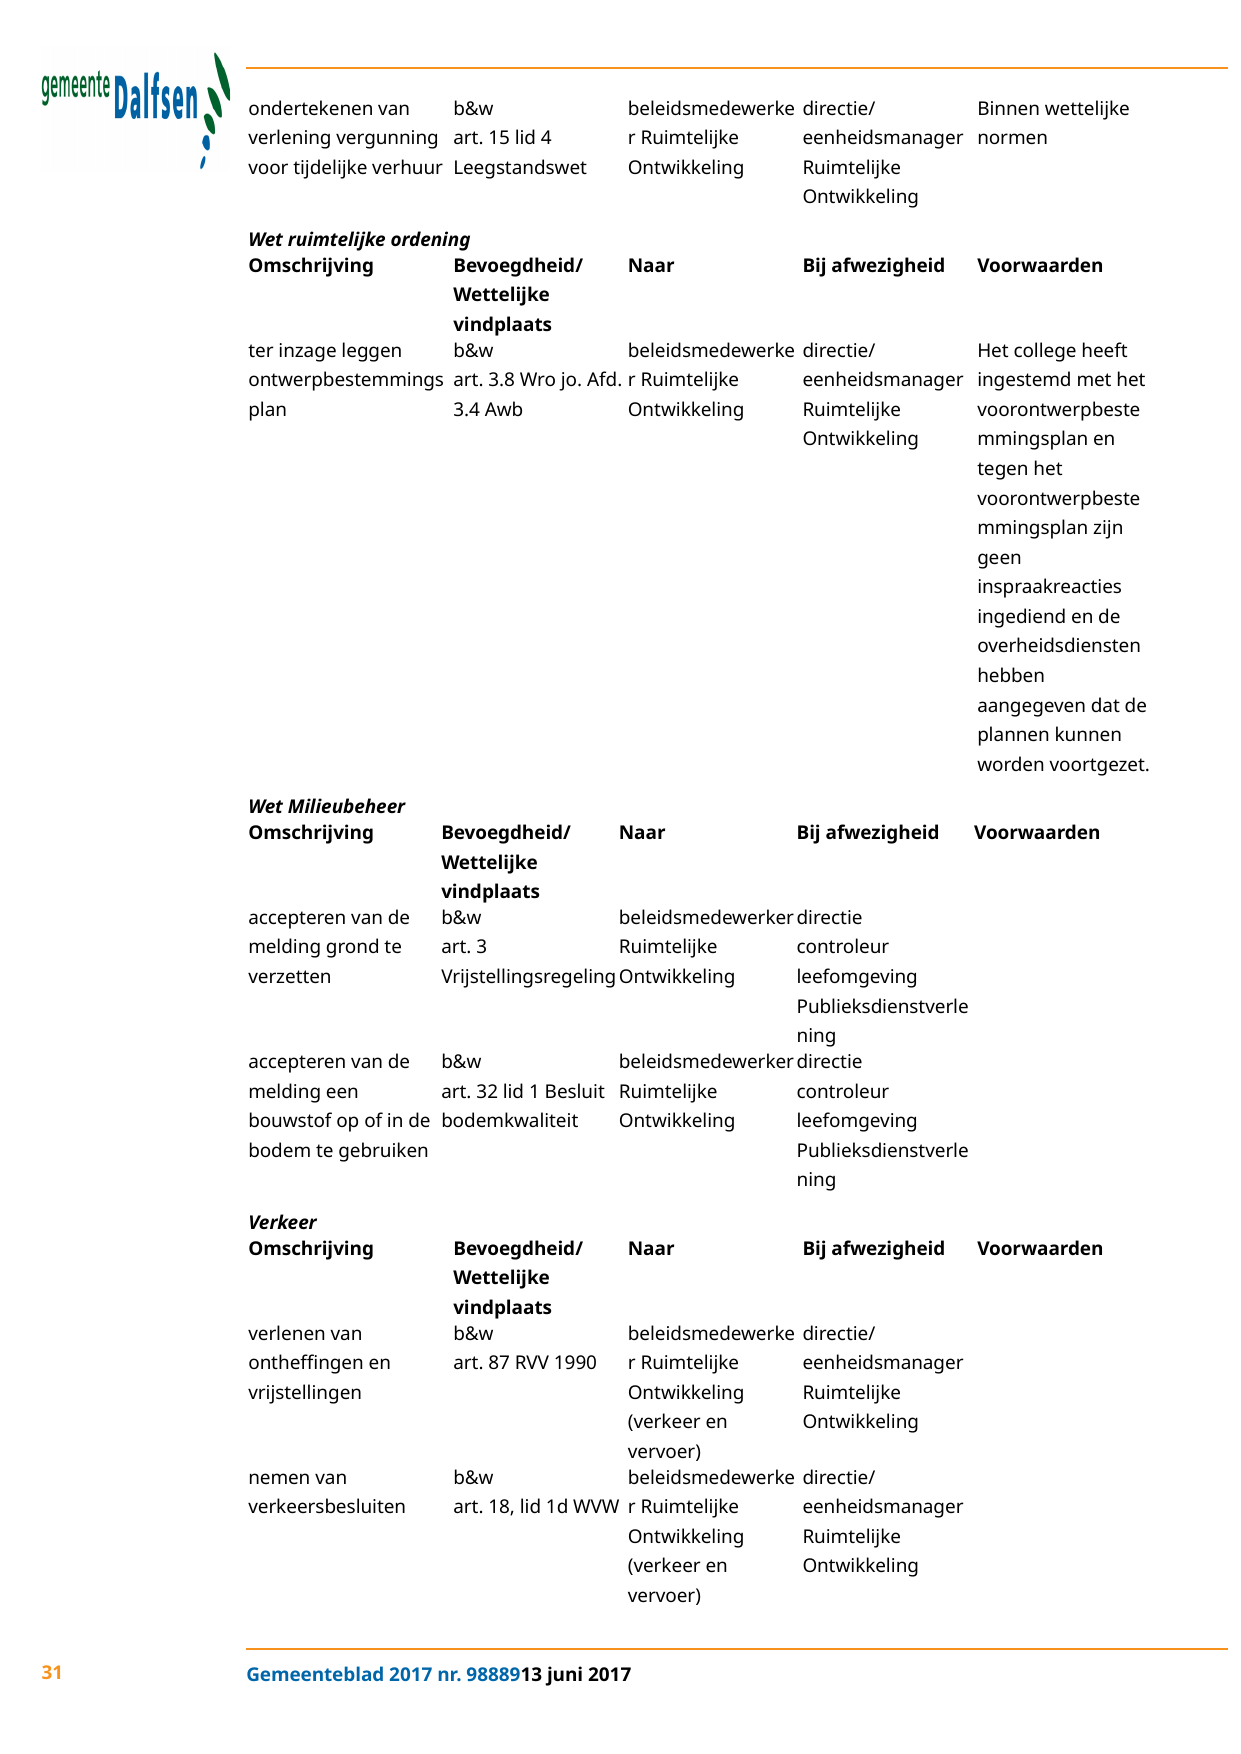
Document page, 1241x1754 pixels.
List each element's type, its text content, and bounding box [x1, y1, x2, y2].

table_cell directie/eenheidsmanager Ruimtelijke Ontwikkeling [802, 1464, 977, 1608]
table_header Naar [628, 1235, 802, 1320]
table_cell [974, 1048, 1152, 1192]
table_cell b&w art. 32 lid 1 Besluit bodemkwaliteit [441, 1048, 619, 1192]
table_cell verlenen van ontheffingen en vrijstellingen [248, 1320, 453, 1464]
table_header Voorwaarden [974, 819, 1152, 904]
table_header Bevoegdheid/Wettelijke vindplaats [441, 819, 619, 904]
table_cell [974, 904, 1152, 1048]
table_cell accepteren van de melding grond te verzetten [248, 904, 441, 1048]
table_cell Het college heeft ingestemd met het voorontwerpbestemmingsplan en tegen het voorontwerpbestemmingsplan zijn geen inspraakreacties ingediend en de overheidsdiensten hebben aangegeven dat de plannen kunnen worden voortgezet. [977, 337, 1152, 777]
table_cell ondertekenen van verlening vergunning voor tijdelijke verhuur [248, 95, 453, 209]
table_cell beleidsmedewerker Ruimtelijke Ontwikkeling [619, 1048, 796, 1192]
table_cell [977, 1320, 1152, 1464]
table_cell b&w art. 3 Vrijstellingsregeling [441, 904, 619, 1048]
text Verkeer [248, 1209, 1152, 1235]
table_cell b&w art. 15 lid 4 Leegstandswet [453, 95, 628, 209]
table_cell directie/ eenheidsmanager Ruimtelijke Ontwikkeling [802, 337, 977, 777]
table_header Bevoegdheid/Wettelijke vindplaats [453, 252, 628, 337]
table_header Bij afwezigheid [802, 1235, 977, 1320]
table_cell beleidsmedewerker Ruimtelijke Ontwikkeling (verkeer en vervoer) [628, 1464, 802, 1608]
table_header Omschrijving [248, 252, 453, 337]
table_header Omschrijving [248, 819, 441, 904]
text Wet ruimtelijke ordening [248, 226, 1152, 252]
table_cell [977, 1464, 1152, 1608]
table_cell directie/eenheidsmanager Ruimtelijke Ontwikkeling [802, 1320, 977, 1464]
table_cell directie controleur leefomgeving Publieksdienstverlening [796, 1048, 974, 1192]
table_header Bevoegdheid/Wettelijke vindplaats [453, 1235, 628, 1320]
table_cell directie/eenheidsmanager Ruimtelijke Ontwikkeling [802, 95, 977, 209]
table_cell beleidsmedewerker Ruimtelijke Ontwikkeling (verkeer en vervoer) [628, 1320, 802, 1464]
table_cell nemen van verkeersbesluiten [248, 1464, 453, 1608]
text Wet Milieubeheer [248, 793, 1152, 819]
table_cell b&w art. 18, lid 1d WVW [453, 1464, 628, 1608]
table_cell b&w art. 3.8 Wro jo. Afd. 3.4 Awb [453, 337, 628, 777]
table_cell directie controleur leefomgeving Publieksdienstverlening [796, 904, 974, 1048]
table_cell beleidsmedewerker Ruimtelijke Ontwikkeling [628, 337, 802, 777]
table_cell Binnen wettelijke normen [977, 95, 1152, 209]
table_header Naar [628, 252, 802, 337]
table_cell ter inzage leggen ontwerpbestemmingsplan [248, 337, 453, 777]
table_header Naar [619, 819, 796, 904]
table_header Bij afwezigheid [796, 819, 974, 904]
table_cell b&w art. 87 RVV 1990 [453, 1320, 628, 1464]
table_cell beleidsmedewerker Ruimtelijke Ontwikkeling [628, 95, 802, 209]
table_header Omschrijving [248, 1235, 453, 1320]
picture [41, 47, 231, 172]
table_header Bij afwezigheid [802, 252, 977, 337]
table_cell accepteren van de melding een bouwstof op of in de bodem te gebruiken [248, 1048, 441, 1192]
table_header Voorwaarden [977, 252, 1152, 337]
table_header Voorwaarden [977, 1235, 1152, 1320]
table_cell beleidsmedewerker Ruimtelijke Ontwikkeling [619, 904, 796, 1048]
